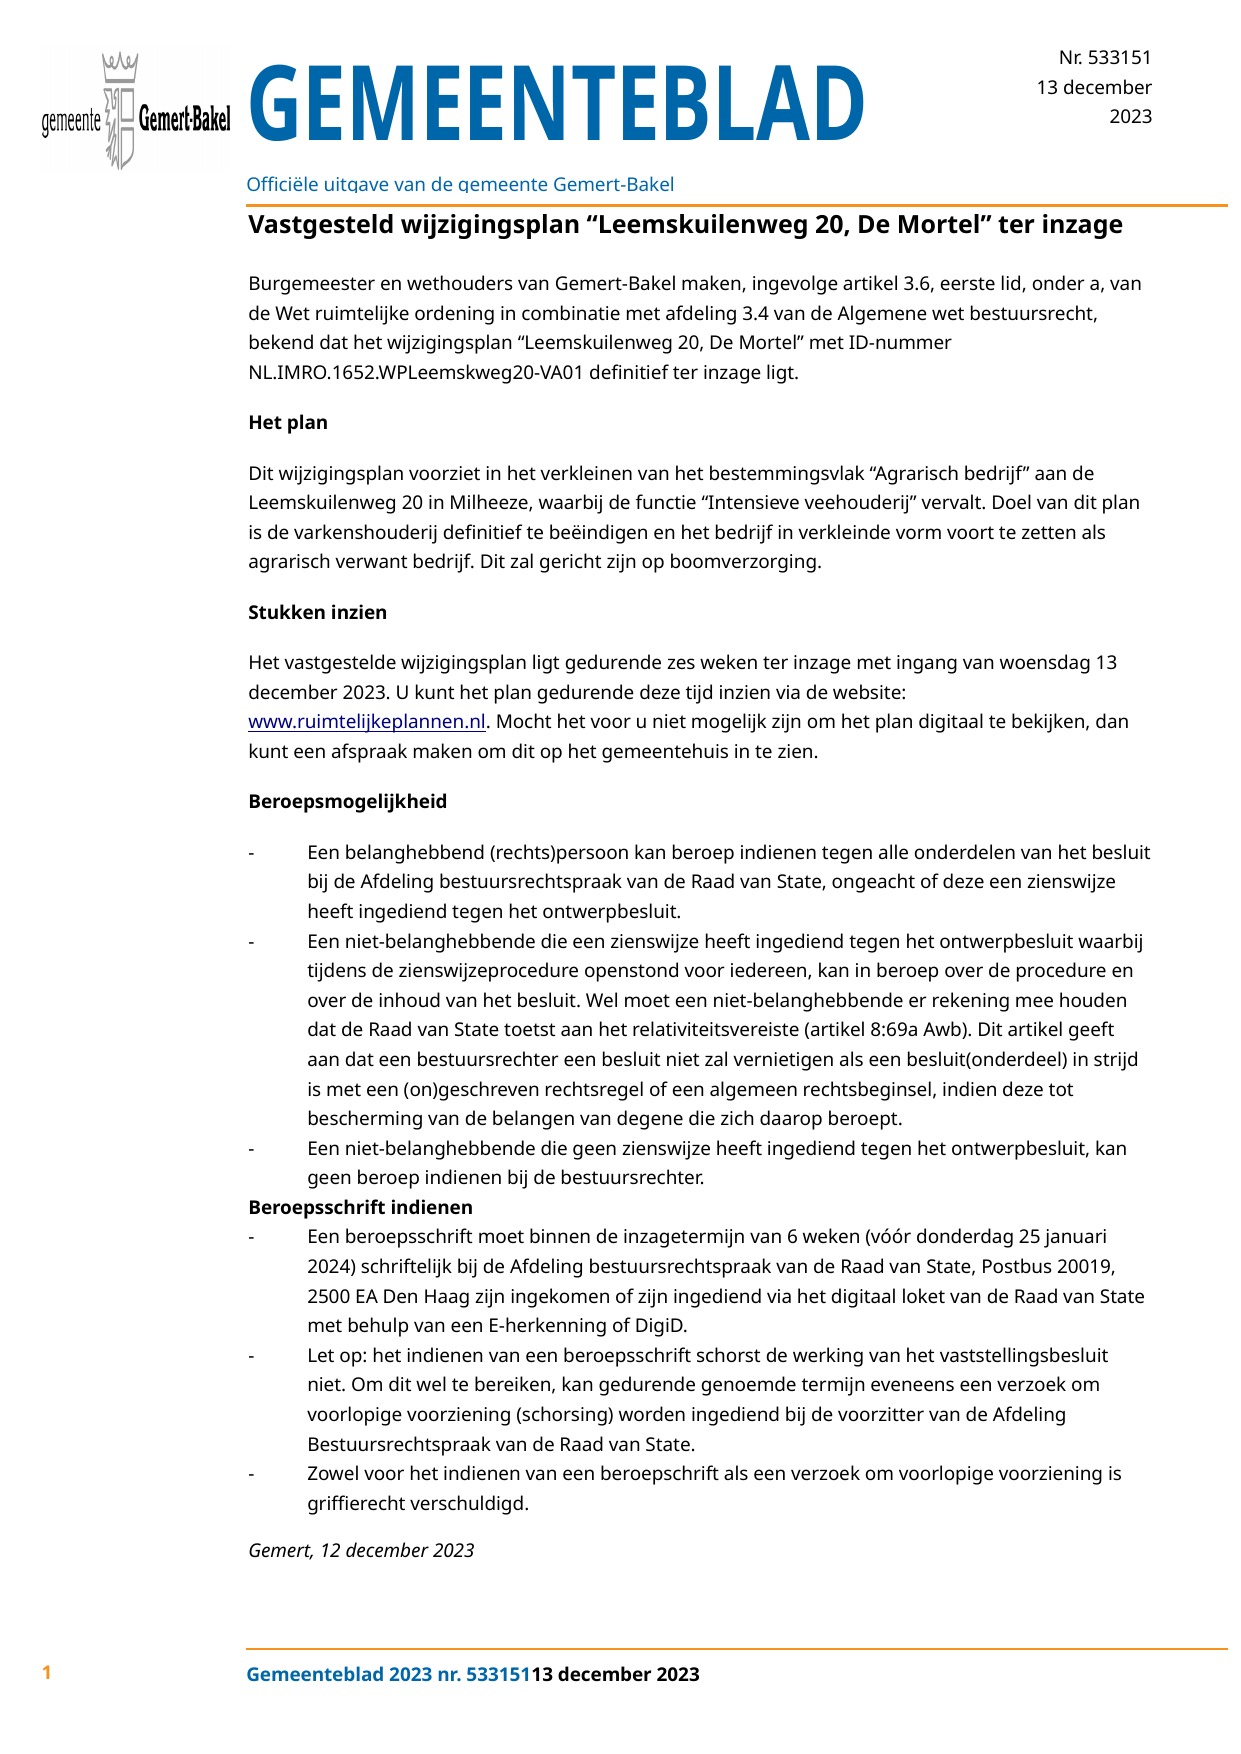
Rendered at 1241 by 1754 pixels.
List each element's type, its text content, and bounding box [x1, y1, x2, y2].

list Een belanghebbend (rechts)persoon kan beroep indienen tegen alle onderdelen van het besluit bij de Afdeling bestuursrechtspraak van de Raad van State, ongeacht of deze een zienswijze heeft ingediend tegen het ontwerpbesluit. [248, 839, 1152, 924]
text Gemert, 12 december 2023 [248, 1538, 1152, 1563]
text Het plan [248, 409, 1152, 435]
list Zowel voor het indienen van een beroepschrift als een verzoek om voorlopige voorziening is griffierecht verschuldigd. [248, 1460, 1152, 1516]
text Beroepsschrift indienen [248, 1194, 1152, 1220]
picture [41, 47, 231, 172]
list Een niet-belanghebbende die een zienswijze heeft ingediend tegen het ontwerpbesluit waarbij tijdens de zienswijzeprocedure openstond voor iedereen, kan in beroep over de procedure en over de inhoud van het besluit. Wel moet een niet-belanghebbende er rekening mee houden dat de Raad van State toetst aan het relativiteitsvereiste (artikel 8:69a Awb). Dit artikel geeft aan dat een bestuursrechter een besluit niet zal vernietigen als een besluit(onderdeel) in strijd is met een (on)geschreven rechtsregel of een algemeen rechtsbeginsel, indien deze tot bescherming van de belangen van degene die zich daarop beroept. [248, 928, 1152, 1131]
text Burgemeester en wethouders van Gemert-Bakel maken, ingevolge artikel 3.6, eerste lid, onder a, van de Wet ruimtelijke ordening in combinatie met afdeling 3.4 van de Algemene wet bestuursrecht, bekend dat het wijzigingsplan “Leemskuilenweg 20, De Mortel” met ID-nummer NL.IMRO.1652.WPLeemskweg20-VA01 definitief ter inzage ligt. [248, 270, 1152, 385]
list Een beroepsschrift moet binnen de inzagetermijn van 6 weken (vóór donderdag 25 januari 2024) schriftelijk bij de Afdeling bestuursrechtspraak van de Raad van State, Postbus 20019, 2500 EA Den Haag zijn ingekomen of zijn ingediend via het digitaal loket van de Raad van State met behulp van een E-herkenning of DigiD. [248, 1224, 1152, 1338]
list Let op: het indienen van een beroepsschrift schorst de werking van het vaststellingsbesluit niet. Om dit wel te bereiken, kan gedurende genoemde termijn eveneens een verzoek om voorlopige voorziening (schorsing) worden ingediend bij de voorzitter van de Afdeling Bestuursrechtspraak van de Raad van State. [248, 1342, 1152, 1456]
text Het vastgestelde wijzigingsplan ligt gedurende zes weken ter inzage met ingang van woensdag 13 december 2023. U kunt het plan gedurende deze tijd inzien via de website: www.ruimtelijkeplannen.nl. Mocht het voor u niet mogelijk zijn om het plan digitaal te bekijken, dan kunt een afspraak maken om dit op het gemeentehuis in te zien. [248, 649, 1152, 764]
text Dit wijzigingsplan voorziet in het verkleinen van het bestemmingsvlak “Agrarisch bedrijf” aan de Leemskuilenweg 20 in Milheeze, waarbij de functie “Intensieve veehouderij” vervalt. Doel van dit plan is de varkenshouderij definitief te beëindigen en het bedrijf in verkleinde vorm voort te zetten als agrarisch verwant bedrijf. Dit zal gericht zijn op boomverzorging. [248, 460, 1152, 574]
text Stukken inzien [248, 599, 1152, 625]
list Een niet-belanghebbende die geen zienswijze heeft ingediend tegen het ontwerpbesluit, kan geen beroep indienen bij de bestuursrechter. [248, 1135, 1152, 1190]
text Beroepsmogelijkheid [248, 789, 1152, 814]
text Vastgesteld wijzigingsplan “Leemskuilenweg 20, De Mortel” ter inzage [248, 207, 1152, 241]
